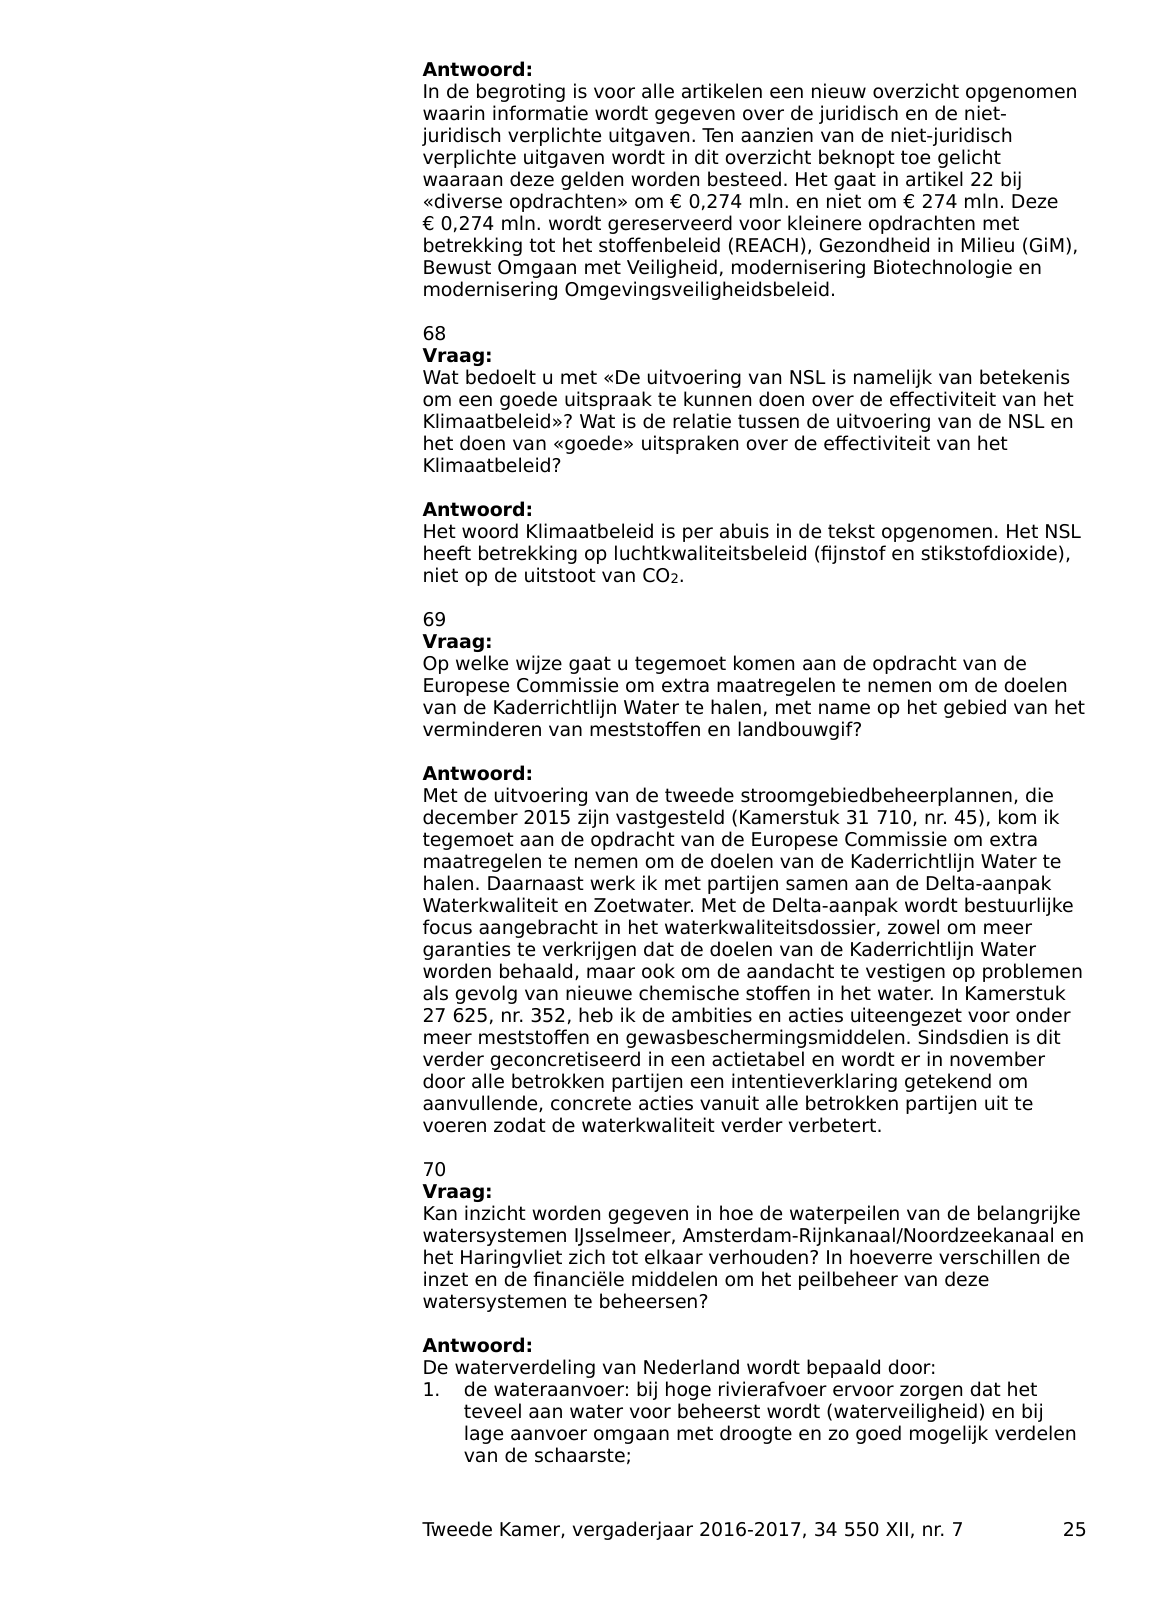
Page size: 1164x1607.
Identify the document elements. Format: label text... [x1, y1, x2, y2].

text Vraag: [422, 1181, 1087, 1203]
text 68 [422, 323, 1087, 345]
text Vraag: [422, 631, 1087, 653]
text Antwoord: [422, 59, 1087, 81]
text Antwoord: [422, 499, 1087, 521]
text Wat bedoelt u met «De uitvoering van NSL is namelijk van betekenis om een goede uitspraak te kunnen doen over de effectiviteit van het Klimaatbeleid»? Wat is de relatie tussen de uitvoering van de NSL en het doen van «goede» uitspraken over de effectiviteit van het Klimaatbeleid? [422, 367, 1087, 477]
text Het woord Klimaatbeleid is per abuis in de tekst opgenomen. Het NSL heeft betrekking op luchtkwaliteitsbeleid (fijnstof en stikstofdioxide), niet op de uitstoot van CO2. [422, 521, 1087, 587]
text De waterverdeling van Nederland wordt bepaald door: [422, 1357, 1087, 1379]
text Antwoord: [422, 1335, 1087, 1357]
text 1. de wateraanvoer: bij hoge rivierafvoer ervoor zorgen dat het teveel aan water voor beheerst wordt (waterveiligheid) en bij lage aanvoer omgaan met droogte en zo goed mogelijk verdelen van de schaarste; [422, 1379, 1087, 1467]
text Op welke wijze gaat u tegemoet komen aan de opdracht van de Europese Commissie om extra maatregelen te nemen om de doelen van de Kaderrichtlijn Water te halen, met name op het gebied van het verminderen van meststoffen en landbouwgif? [422, 653, 1087, 741]
text Kan inzicht worden gegeven in hoe de waterpeilen van de belangrijke watersystemen IJsselmeer, Amsterdam-Rijnkanaal/Noordzeekanaal en het Haringvliet zich tot elkaar verhouden? In hoeverre verschillen de inzet en de financiële middelen om het peilbeheer van deze watersystemen te beheersen? [422, 1203, 1087, 1313]
text Met de uitvoering van de tweede stroomgebiedbeheerplannen, die december 2015 zijn vastgesteld (Kamerstuk 31 710, nr. 45), kom ik tegemoet aan de opdracht van de Europese Commissie om extra maatregelen te nemen om de doelen van de Kaderrichtlijn Water te halen. Daarnaast werk ik met partijen samen aan de Delta-aanpak Waterkwaliteit en Zoetwater. Met de Delta-aanpak wordt bestuurlijke focus aangebracht in het waterkwaliteitsdossier, zowel om meer garanties te verkrijgen dat de doelen van de Kaderrichtlijn Water worden behaald, maar ook om de aandacht te vestigen op problemen als gevolg van nieuwe chemische stoffen in het water. In Kamerstuk 27 625, nr. 352, heb ik de ambities en acties uiteengezet voor onder meer meststoffen en gewasbeschermingsmiddelen. Sindsdien is dit verder geconcretiseerd in een actietabel en wordt er in november door alle betrokken partijen een intentieverklaring getekend om aanvullende, concrete acties vanuit alle betrokken partijen uit te voeren zodat de waterkwaliteit verder verbetert. [422, 785, 1087, 1137]
text 70 [422, 1159, 1087, 1181]
text 69 [422, 609, 1087, 631]
text Vraag: [422, 345, 1087, 367]
text Antwoord: [422, 763, 1087, 785]
text In de begroting is voor alle artikelen een nieuw overzicht opgenomen waarin informatie wordt gegeven over de juridisch en de niet-juridisch verplichte uitgaven. Ten aanzien van de niet-juridisch verplichte uitgaven wordt in dit overzicht beknopt toe gelicht waaraan deze gelden worden besteed. Het gaat in artikel 22 bij «diverse opdrachten» om € 0,274 mln. en niet om € 274 mln. Deze € 0,274 mln. wordt gereserveerd voor kleinere opdrachten met betrekking tot het stoffenbeleid (REACH), Gezondheid in Milieu (GiM), Bewust Omgaan met Veiligheid, modernisering Biotechnologie en modernisering Omgevingsveiligheidsbeleid. [422, 81, 1087, 301]
